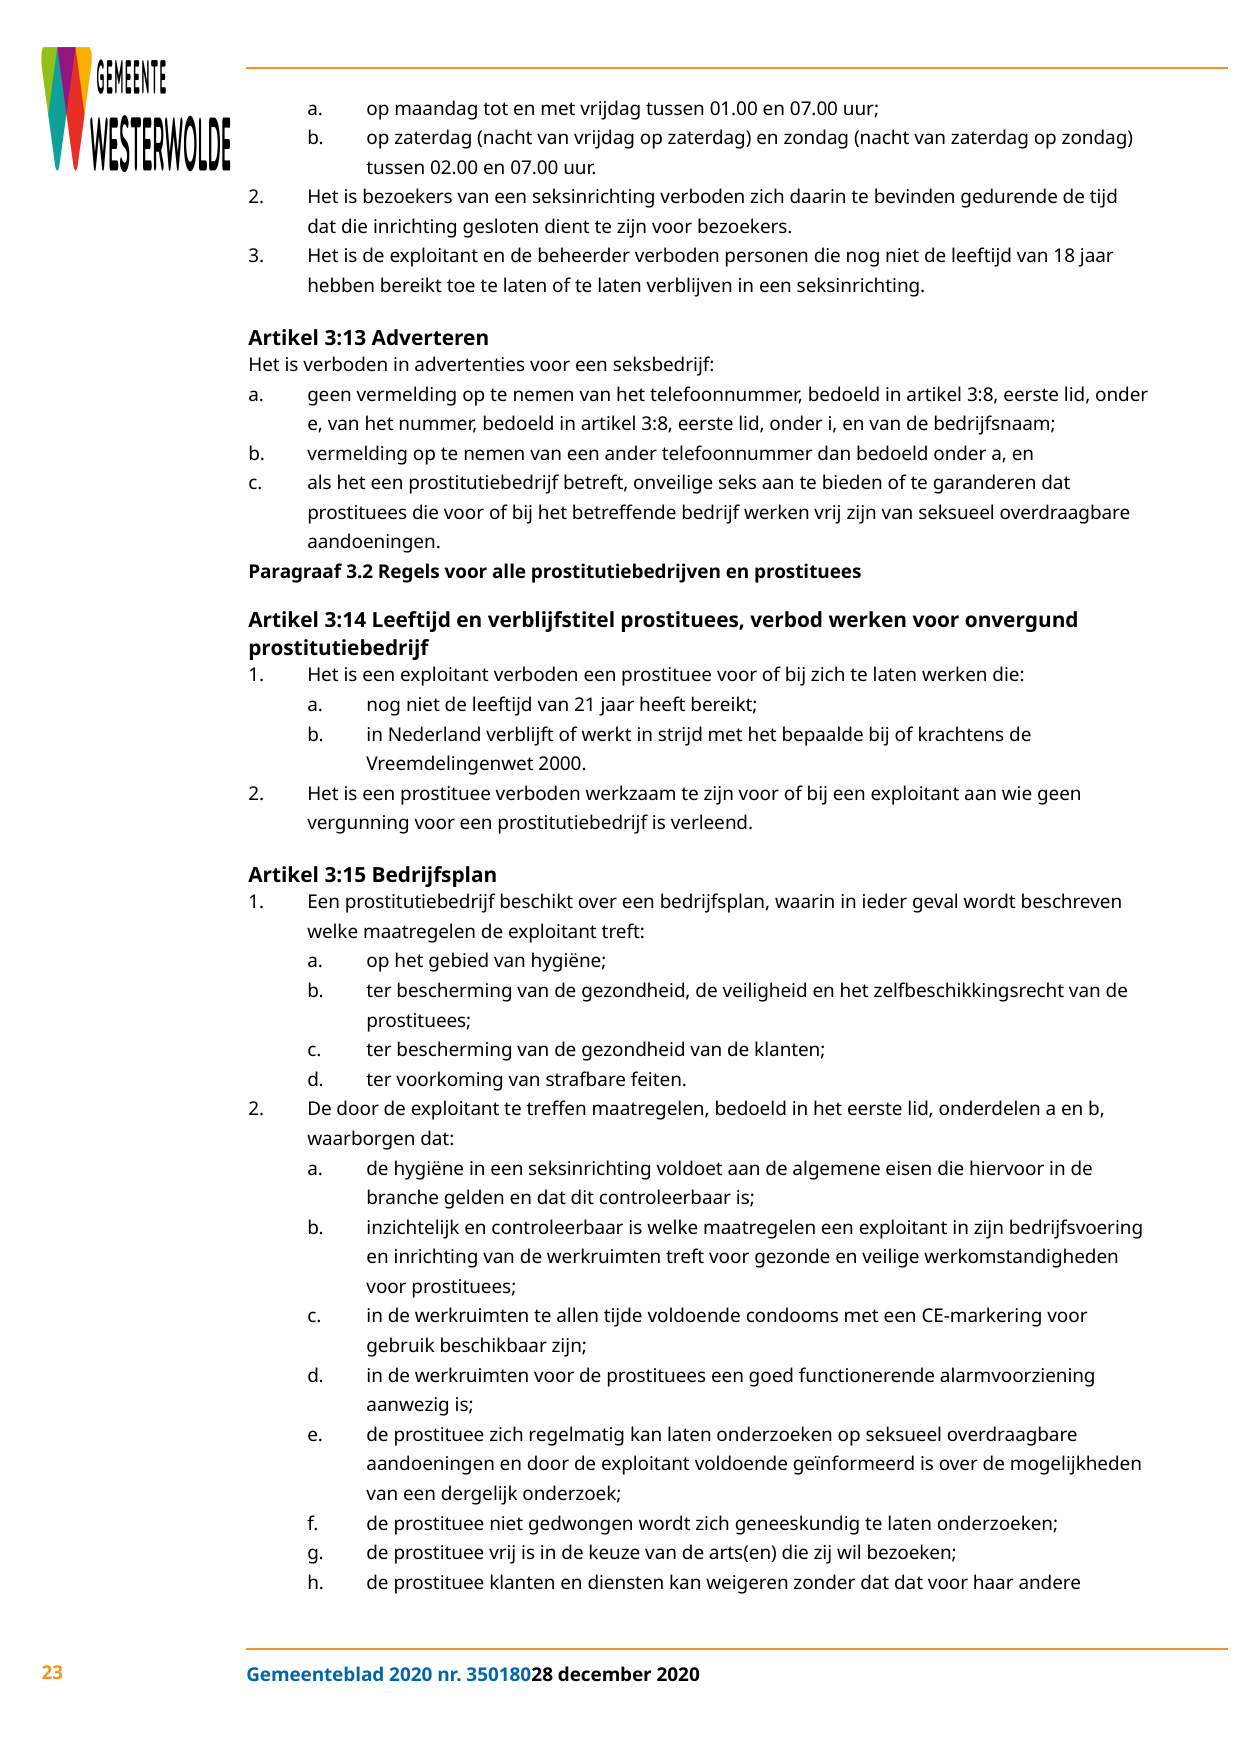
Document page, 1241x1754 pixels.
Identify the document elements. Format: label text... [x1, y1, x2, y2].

list in de werkruimten te allen tijde voldoende condooms met een CE-markering voor gebruik beschikbaar zijn; [307, 1303, 1152, 1358]
list Het is een exploitant verboden een prostituee voor of bij zich te laten werken die: [248, 662, 1152, 687]
list in Nederland verblijft of werkt in strijd met het bepaalde bij of krachtens de Vreemdelingenwet 2000. [307, 721, 1152, 776]
text Artikel 3:14 Leeftijd en verblijfstitel prostituees, verbod werken voor onvergund prostitutiebedrijf [248, 605, 1152, 662]
list de prostituee zich regelmatig kan laten onderzoeken op seksueel overdraagbare aandoeningen en door de exploitant voldoende geïnformeerd is over de mogelijkheden van een dergelijk onderzoek; [307, 1421, 1152, 1506]
list nog niet de leeftijd van 21 jaar heeft bereikt; [307, 691, 1152, 717]
list ter bescherming van de gezondheid, de veiligheid en het zelfbeschikkingsrecht van de prostituees; [307, 977, 1152, 1032]
list Het is een prostituee verboden werkzaam te zijn voor of bij een exploitant aan wie geen vergunning voor een prostitutiebedrijf is verleend. [248, 780, 1152, 835]
list de prostituee vrij is in de keuze van de arts(en) die zij wil bezoeken; [307, 1539, 1152, 1565]
picture [41, 47, 231, 172]
list ter voorkoming van strafbare feiten. [307, 1066, 1152, 1092]
list de prostituee klanten en diensten kan weigeren zonder dat dat voor haar andere [307, 1569, 1152, 1594]
text Artikel 3:13 Adverteren [248, 323, 1152, 351]
list op zaterdag (nacht van vrijdag op zaterdag) en zondag (nacht van zaterdag op zondag) tussen 02.00 en 07.00 uur. [307, 124, 1152, 180]
list geen vermelding op te nemen van het telefoonnummer, bedoeld in artikel 3:8, eerste lid, onder e, van het nummer, bedoeld in artikel 3:8, eerste lid, onder i, en van de bedrijfsnaam; [248, 381, 1152, 436]
list als het een prostitutiebedrijf betreft, onveilige seks aan te bieden of te garanderen dat prostituees die voor of bij het betreffende bedrijf werken vrij zijn van seksueel overdraagbare aandoeningen. [248, 469, 1152, 554]
list op maandag tot en met vrijdag tussen 01.00 en 07.00 uur; [307, 95, 1152, 121]
text Artikel 3:15 Bedrijfsplan [248, 860, 1152, 888]
list inzichtelijk en controleerbaar is welke maatregelen een exploitant in zijn bedrijfsvoering en inrichting van de werkruimten treft voor gezonde en veilige werkomstandigheden voor prostituees; [307, 1214, 1152, 1299]
list ter bescherming van de gezondheid van de klanten; [307, 1036, 1152, 1062]
list de hygiëne in een seksinrichting voldoet aan de algemene eisen die hiervoor in de branche gelden en dat dit controleerbaar is; [307, 1155, 1152, 1210]
list in de werkruimten voor de prostituees een goed functionerende alarmvoorziening aanwezig is; [307, 1362, 1152, 1417]
list vermelding op te nemen van een ander telefoonnummer dan bedoeld onder a, en [248, 440, 1152, 466]
text Paragraaf 3.2 Regels voor alle prostitutiebedrijven en prostituees [248, 558, 1152, 584]
list op het gebied van hygiëne; [307, 948, 1152, 973]
list Een prostitutiebedrijf beschikt over een bedrijfsplan, waarin in ieder geval wordt beschreven welke maatregelen de exploitant treft: [248, 888, 1152, 944]
list Het is de exploitant en de beheerder verboden personen die nog niet de leeftijd van 18 jaar hebben bereikt toe te laten of te laten verblijven in een seksinrichting. [248, 243, 1152, 298]
list De door de exploitant te treffen maatregelen, bedoeld in het eerste lid, onderdelen a en b, waarborgen dat: [248, 1096, 1152, 1151]
text Het is verboden in advertenties voor een seksbedrijf: [248, 351, 1152, 377]
list Het is bezoekers van een seksinrichting verboden zich daarin te bevinden gedurende de tijd dat die inrichting gesloten dient te zijn voor bezoekers. [248, 183, 1152, 239]
list de prostituee niet gedwongen wordt zich geneeskundig te laten onderzoeken; [307, 1510, 1152, 1535]
